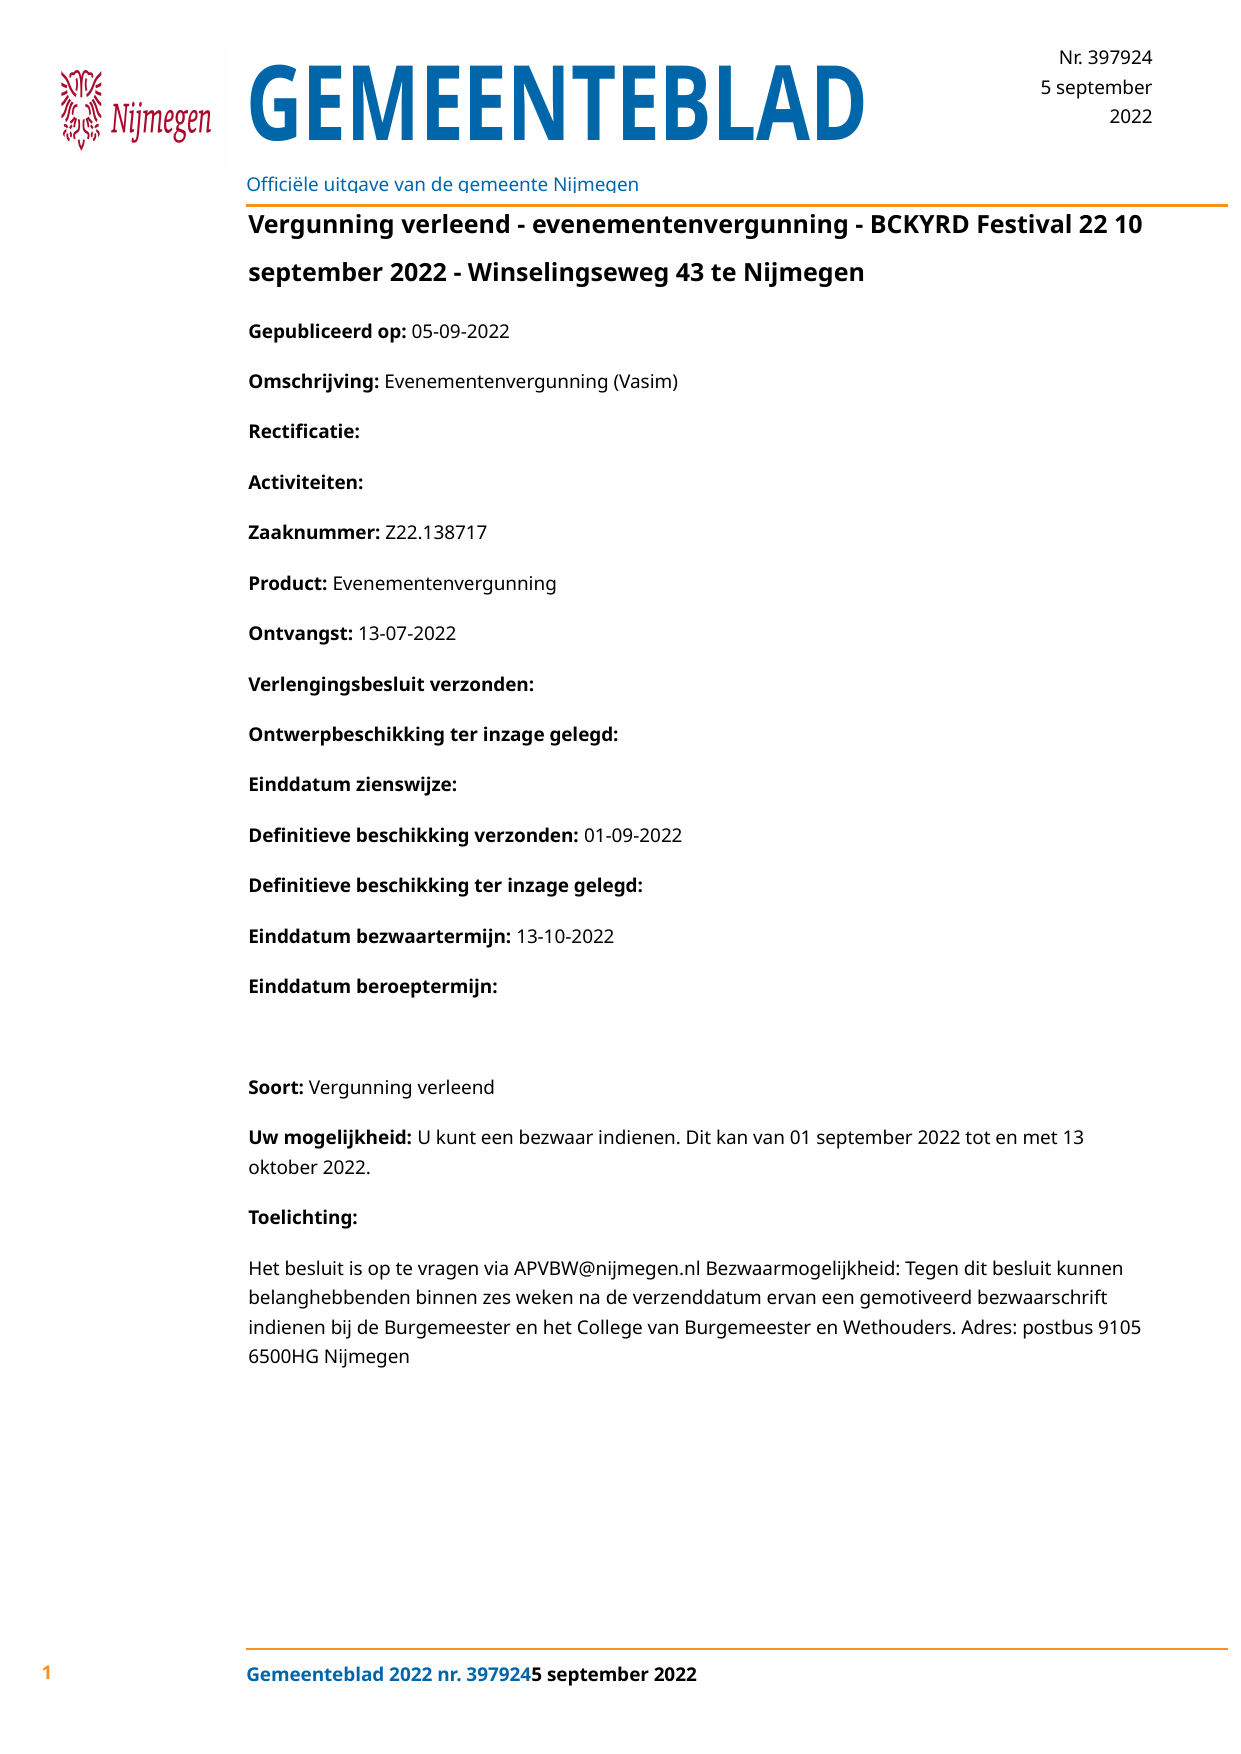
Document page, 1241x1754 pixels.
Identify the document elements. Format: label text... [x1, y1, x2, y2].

text Het besluit is op te vragen via APVBW@nijmegen.nl Bezwaarmogelijkheid: Tegen dit besluit kunnen belanghebbenden binnen zes weken na de verzenddatum ervan een gemotiveerd bezwaarschrift indienen bij de Burgemeester en het College van Burgemeester en Wethouders. Adres: postbus 9105 6500HG Nijmegen [248, 1255, 1152, 1369]
text Toelichting: [248, 1204, 1152, 1230]
picture [41, 47, 231, 172]
text Gepubliceerd op: 05-09-2022 [248, 318, 1152, 344]
text Rectificatie: [248, 419, 1152, 444]
text Ontwerpbeschikking ter inzage gelegd: [248, 721, 1152, 747]
text Uw mogelijkheid: U kunt een bezwaar indienen. Dit kan van 01 september 2022 tot en met 13 oktober 2022. [248, 1124, 1152, 1180]
text Product: Evenementenvergunning [248, 570, 1152, 596]
text Verlengingsbesluit verzonden: [248, 671, 1152, 697]
text Omschrijving: Evenementenvergunning (Vasim) [248, 368, 1152, 394]
text Vergunning verleend - evenementenvergunning - BCKYRD Festival 22 10 september 2022 - Winselingseweg 43 te Nijmegen [248, 207, 1152, 288]
text Einddatum bezwaartermijn: 13-10-2022 [248, 923, 1152, 949]
text Activiteiten: [248, 469, 1152, 495]
text Einddatum zienswijze: [248, 772, 1152, 797]
text Einddatum beroeptermijn: [248, 973, 1152, 999]
text Definitieve beschikking verzonden: 01-09-2022 [248, 822, 1152, 848]
text Soort: Vergunning verleend [248, 1074, 1152, 1100]
text Definitieve beschikking ter inzage gelegd: [248, 872, 1152, 898]
text Zaaknummer: Z22.138717 [248, 519, 1152, 545]
text Ontvangst: 13-07-2022 [248, 620, 1152, 646]
